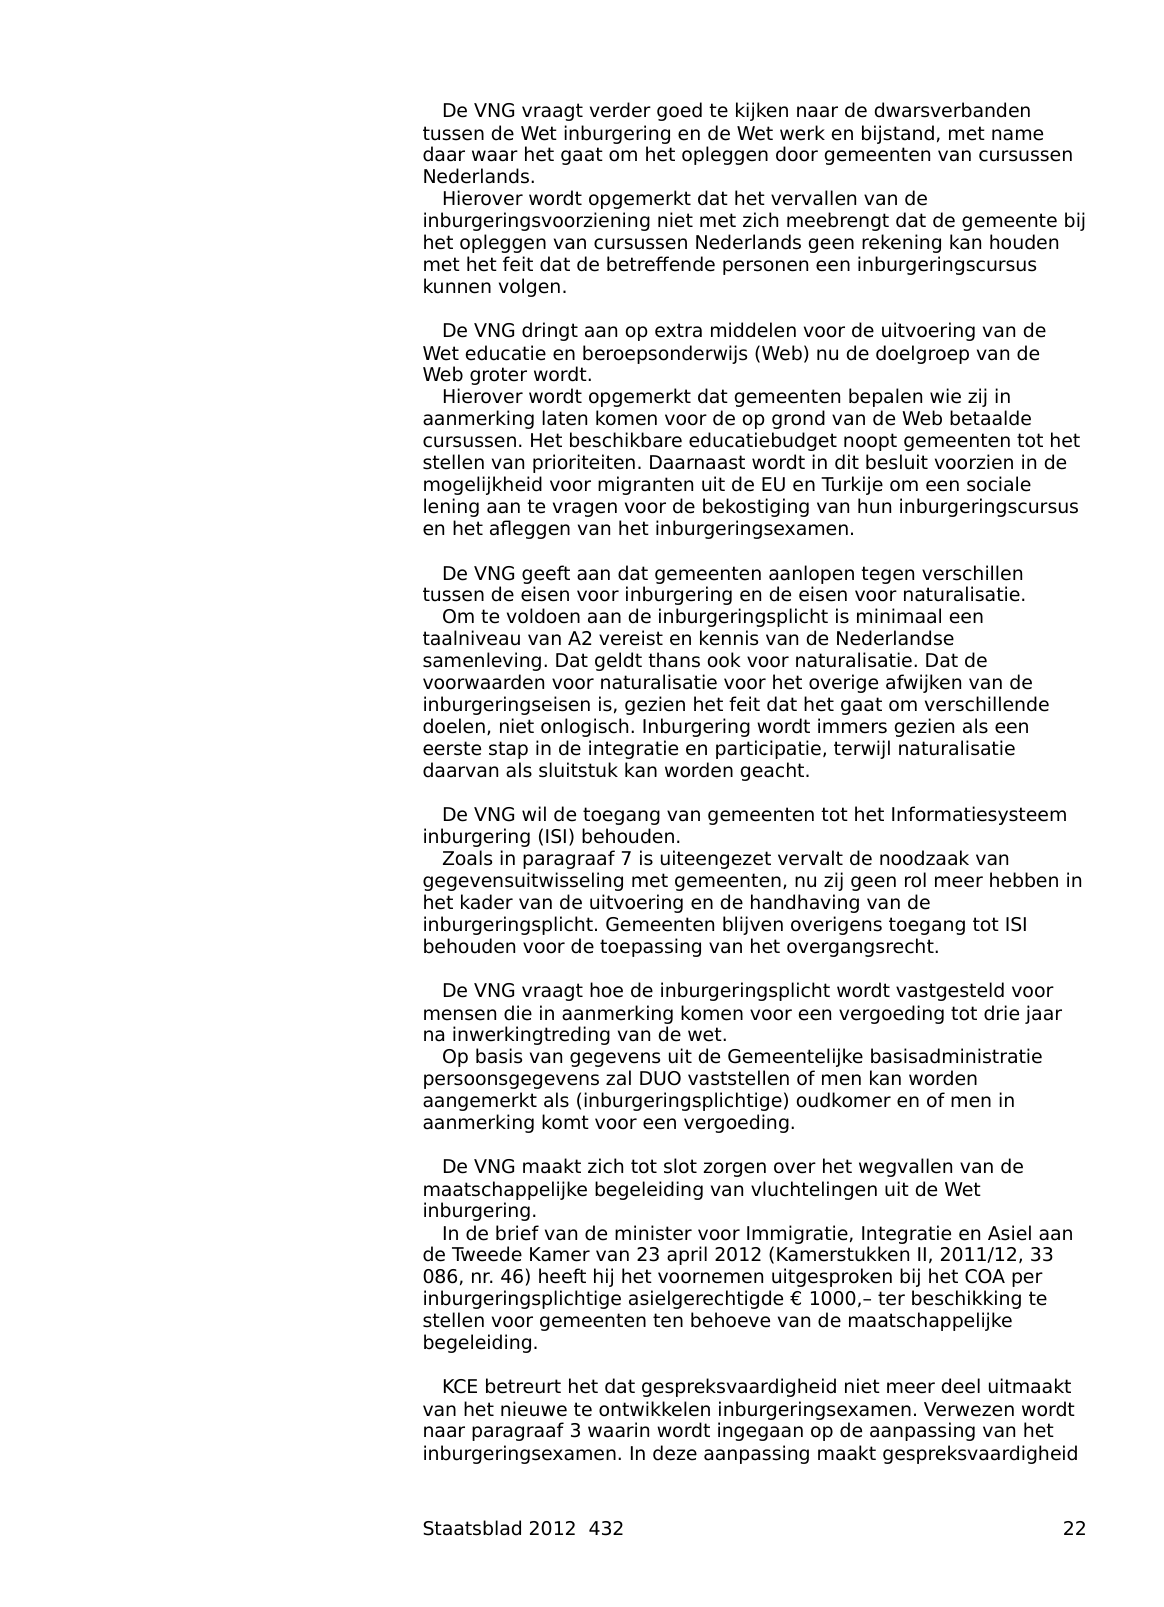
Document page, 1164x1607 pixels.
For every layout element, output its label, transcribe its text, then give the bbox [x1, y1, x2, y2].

text Om te voldoen aan de inburgeringsplicht is minimaal een taalniveau van A2 vereist en kennis van de Nederlandse samenleving. Dat geldt thans ook voor naturalisatie. Dat de voorwaarden voor naturalisatie voor het overige afwijken van de inburgeringseisen is, gezien het feit dat het gaat om verschillende doelen, niet onlogisch. Inburgering wordt immers gezien als een eerste stap in de integratie en participatie, terwijl naturalisatie daarvan als sluitstuk kan worden geacht. [422, 606, 1087, 782]
text De VNG wil de toegang van gemeenten tot het Informatiesysteem inburgering (ISI) behouden. [422, 804, 1087, 848]
text KCE betreurt het dat gespreksvaardigheid niet meer deel uitmaakt van het nieuwe te ontwikkelen inburgeringsexamen. Verwezen wordt naar paragraaf 3 waarin wordt ingegaan op de aanpassing van het inburgeringsexamen. In deze aanpassing maakt gespreksvaardigheid [422, 1376, 1087, 1464]
text In de brief van de minister voor Immigratie, Integratie en Asiel aan de Tweede Kamer van 23 april 2012 (Kamerstukken II, 2011/12, 33 086, nr. 46) heeft hij het voornemen uitgesproken bij het COA per inburgeringsplichtige asielgerechtigde € 1000,– ter beschikking te stellen voor gemeenten ten behoeve van de maatschappelijke begeleiding. [422, 1222, 1087, 1354]
text Op basis van gegevens uit de Gemeentelijke basisadministratie persoonsgegevens zal DUO vaststellen of men kan worden aangemerkt als (inburgeringsplichtige) oudkomer en of men in aanmerking komt voor een vergoeding. [422, 1046, 1087, 1134]
text De VNG dringt aan op extra middelen voor de uitvoering van de Wet educatie en beroepsonderwijs (Web) nu de doelgroep van de Web groter wordt. [422, 320, 1087, 386]
text De VNG maakt zich tot slot zorgen over het wegvallen van de maatschappelijke begeleiding van vluchtelingen uit de Wet inburgering. [422, 1156, 1087, 1222]
text Hierover wordt opgemerkt dat gemeenten bepalen wie zij in aanmerking laten komen voor de op grond van de Web betaalde cursussen. Het beschikbare educatiebudget noopt gemeenten tot het stellen van prioriteiten. Daarnaast wordt in dit besluit voorzien in de mogelijkheid voor migranten uit de EU en Turkije om een sociale lening aan te vragen voor de bekostiging van hun inburgeringscursus en het afleggen van het inburgeringsexamen. [422, 386, 1087, 540]
text De VNG geeft aan dat gemeenten aanlopen tegen verschillen tussen de eisen voor inburgering en de eisen voor naturalisatie. [422, 562, 1087, 606]
text Hierover wordt opgemerkt dat het vervallen van de inburgeringsvoorziening niet met zich meebrengt dat de gemeente bij het opleggen van cursussen Nederlands geen rekening kan houden met het feit dat de betreffende personen een inburgeringscursus kunnen volgen. [422, 188, 1087, 298]
text Zoals in paragraaf 7 is uiteengezet vervalt de noodzaak van gegevensuitwisseling met gemeenten, nu zij geen rol meer hebben in het kader van de uitvoering en de handhaving van de inburgeringsplicht. Gemeenten blijven overigens toegang tot ISI behouden voor de toepassing van het overgangsrecht. [422, 848, 1087, 958]
text De VNG vraagt hoe de inburgeringsplicht wordt vastgesteld voor mensen die in aanmerking komen voor een vergoeding tot drie jaar na inwerkingtreding van de wet. [422, 980, 1087, 1046]
text De VNG vraagt verder goed te kijken naar de dwarsverbanden tussen de Wet inburgering en de Wet werk en bijstand, met name daar waar het gaat om het opleggen door gemeenten van cursussen Nederlands. [422, 100, 1087, 188]
